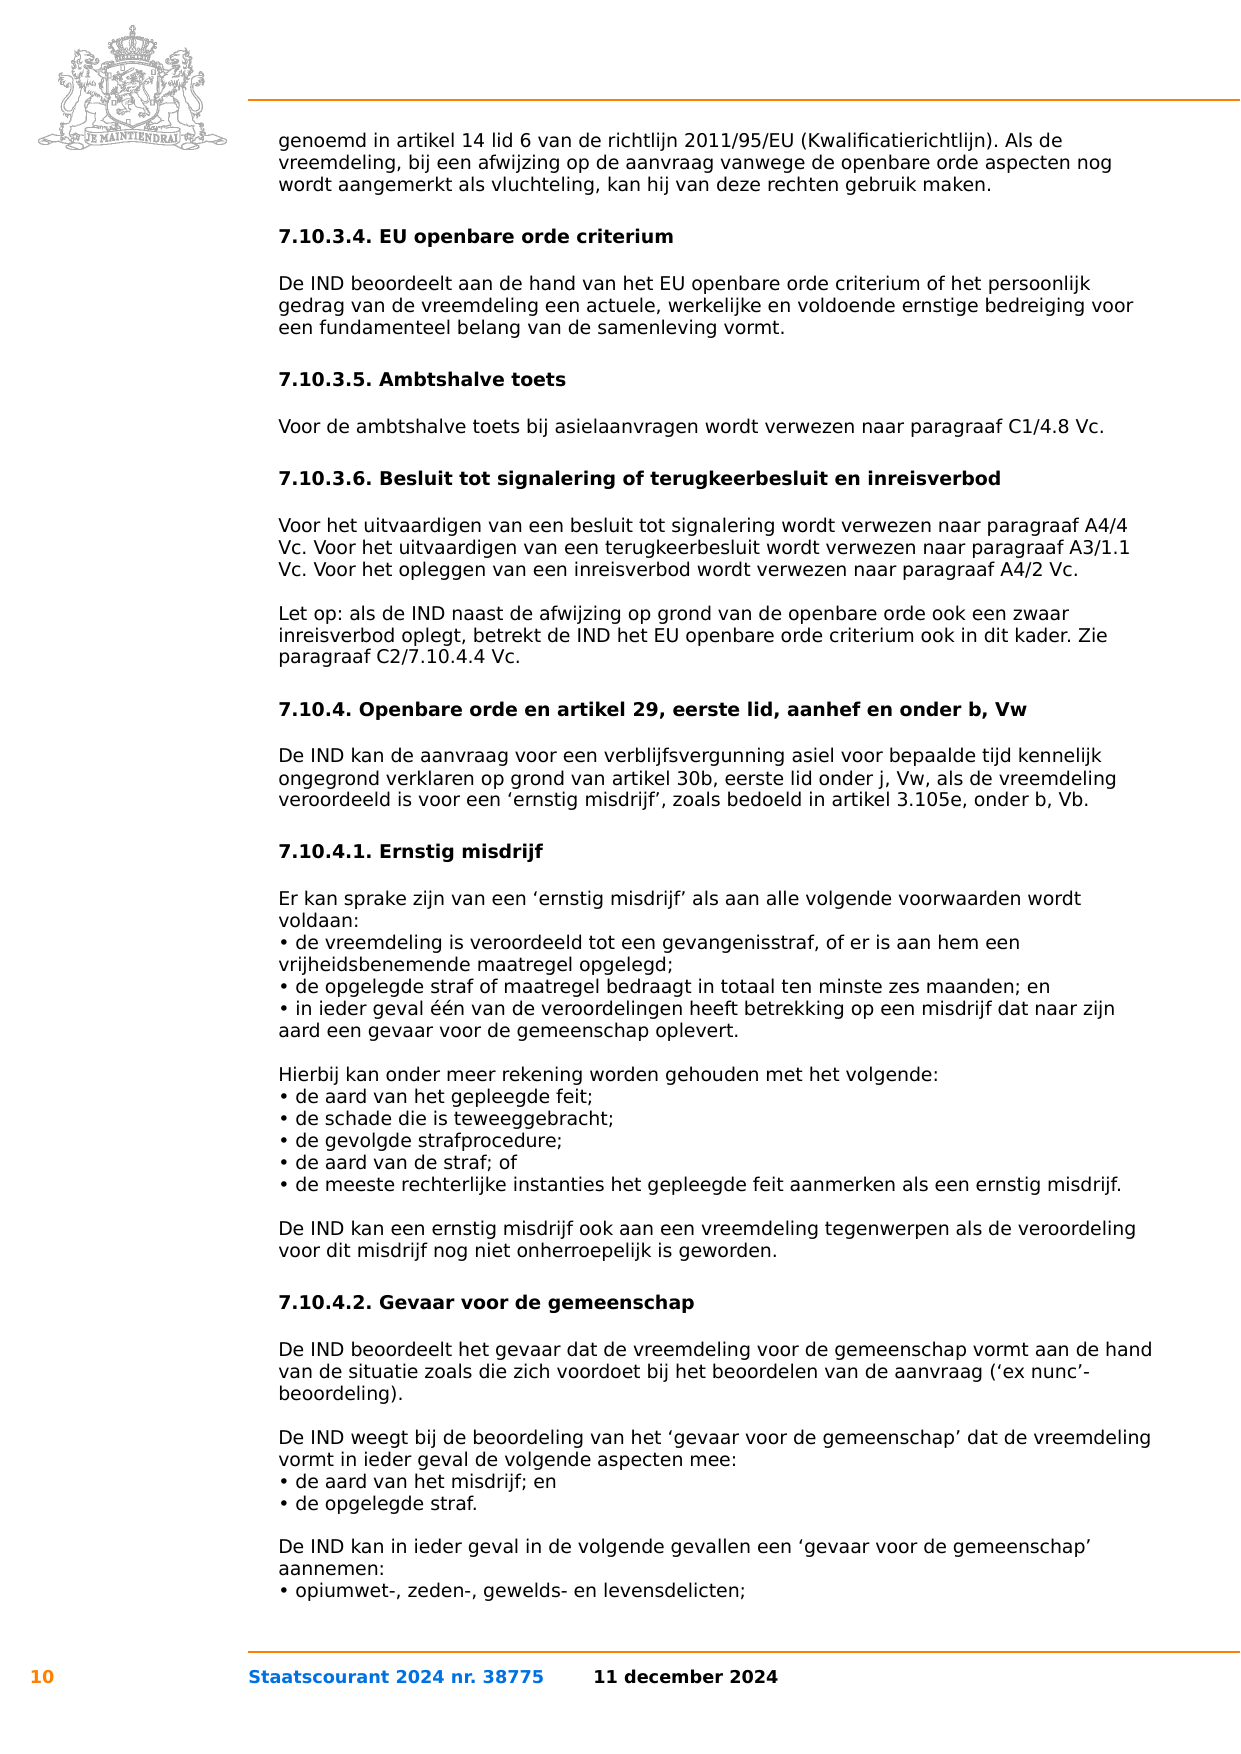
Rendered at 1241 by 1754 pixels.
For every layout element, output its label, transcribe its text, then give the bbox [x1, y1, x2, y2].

text • de meeste rechterlijke instanties het gepleegde feit aanmerken als een ernstig misdrijf. [278, 1174, 1163, 1196]
text De IND kan in ieder geval in de volgende gevallen een ‘gevaar voor de gemeenschap’ aannemen: [278, 1536, 1163, 1580]
text • de schade die is teweeggebracht; [278, 1108, 1163, 1130]
text De IND beoordeelt aan de hand van het EU openbare orde criterium of het persoonlijk gedrag van de vreemdeling een actuele, werkelijke en voldoende ernstige bedreiging voor een fundamenteel belang van de samenleving vormt. [278, 273, 1163, 339]
text • de opgelegde straf of maatregel bedraagt in totaal ten minste zes maanden; en [278, 976, 1163, 998]
text • de aard van de straf; of [278, 1152, 1163, 1174]
text • in ieder geval één van de veroordelingen heeft betrekking op een misdrijf dat naar zijn aard een gevaar voor de gemeenschap oplevert. [278, 998, 1163, 1042]
text • opiumwet-, zeden-, gewelds- en levensdelicten; [278, 1580, 1163, 1602]
subtitle 7.10.3.4. EU openbare orde criterium [278, 226, 1163, 248]
text De IND kan een ernstig misdrijf ook aan een vreemdeling tegenwerpen als de veroordeling voor dit misdrijf nog niet onherroepelijk is geworden. [278, 1218, 1163, 1262]
text • de opgelegde straf. [278, 1492, 1163, 1514]
text Voor het uitvaardigen van een besluit tot signalering wordt verwezen naar paragraaf A4/4 Vc. Voor het uitvaardigen van een terugkeerbesluit wordt verwezen naar paragraaf A3/1.1 Vc. Voor het opleggen van een inreisverbod wordt verwezen naar paragraaf A4/2 Vc. [278, 515, 1163, 581]
text • de aard van het misdrijf; en [278, 1471, 1163, 1492]
text • de vreemdeling is veroordeeld tot een gevangenisstraf, of er is aan hem een vrijheidsbenemende maatregel opgelegd; [278, 932, 1163, 976]
text • de gevolgde strafprocedure; [278, 1130, 1163, 1152]
text De IND weegt bij de beoordeling van het ‘gevaar voor de gemeenschap’ dat de vreemdeling vormt in ieder geval de volgende aspecten mee: [278, 1427, 1163, 1471]
subtitle 7.10.4. Openbare orde en artikel 29, eerste lid, aanhef en onder b, Vw [278, 698, 1163, 720]
text genoemd in artikel 14 lid 6 van de richtlijn 2011/95/EU (Kwalificatierichtlijn). Als de vreemdeling, bij een afwijzing op de aanvraag vanwege de openbare orde aspecten nog wordt aangemerkt als vluchteling, kan hij van deze rechten gebruik maken. [278, 130, 1163, 196]
subtitle 7.10.4.1. Ernstig misdrijf [278, 841, 1163, 863]
picture [38, 25, 227, 150]
subtitle 7.10.3.5. Ambtshalve toets [278, 369, 1163, 391]
text De IND beoordeelt het gevaar dat de vreemdeling voor de gemeenschap vormt aan de hand van de situatie zoals die zich voordoet bij het beoordelen van de aanvraag (‘ex nunc’-beoordeling). [278, 1339, 1163, 1405]
subtitle 7.10.4.2. Gevaar voor de gemeenschap [278, 1292, 1163, 1314]
text Let op: als de IND naast de afwijzing op grond van de openbare orde ook een zwaar inreisverbod oplegt, betrekt de IND het EU openbare orde criterium ook in dit kader. Zie paragraaf C2/7.10.4.4 Vc. [278, 602, 1163, 668]
text Er kan sprake zijn van een ‘ernstig misdrijf’ als aan alle volgende voorwaarden wordt voldaan: [278, 888, 1163, 932]
text Hierbij kan onder meer rekening worden gehouden met het volgende: [278, 1064, 1163, 1086]
text • de aard van het gepleegde feit; [278, 1086, 1163, 1108]
text De IND kan de aanvraag voor een verblijfsvergunning asiel voor bepaalde tijd kennelijk ongegrond verklaren op grond van artikel 30b, eerste lid onder j, Vw, als de vreemdeling veroordeeld is voor een ‘ernstig misdrijf’, zoals bedoeld in artikel 3.105e, onder b, Vb. [278, 745, 1163, 811]
subtitle 7.10.3.6. Besluit tot signalering of terugkeerbesluit en inreisverbod [278, 468, 1163, 490]
text Voor de ambtshalve toets bij asielaanvragen wordt verwezen naar paragraaf C1/4.8 Vc. [278, 416, 1163, 438]
